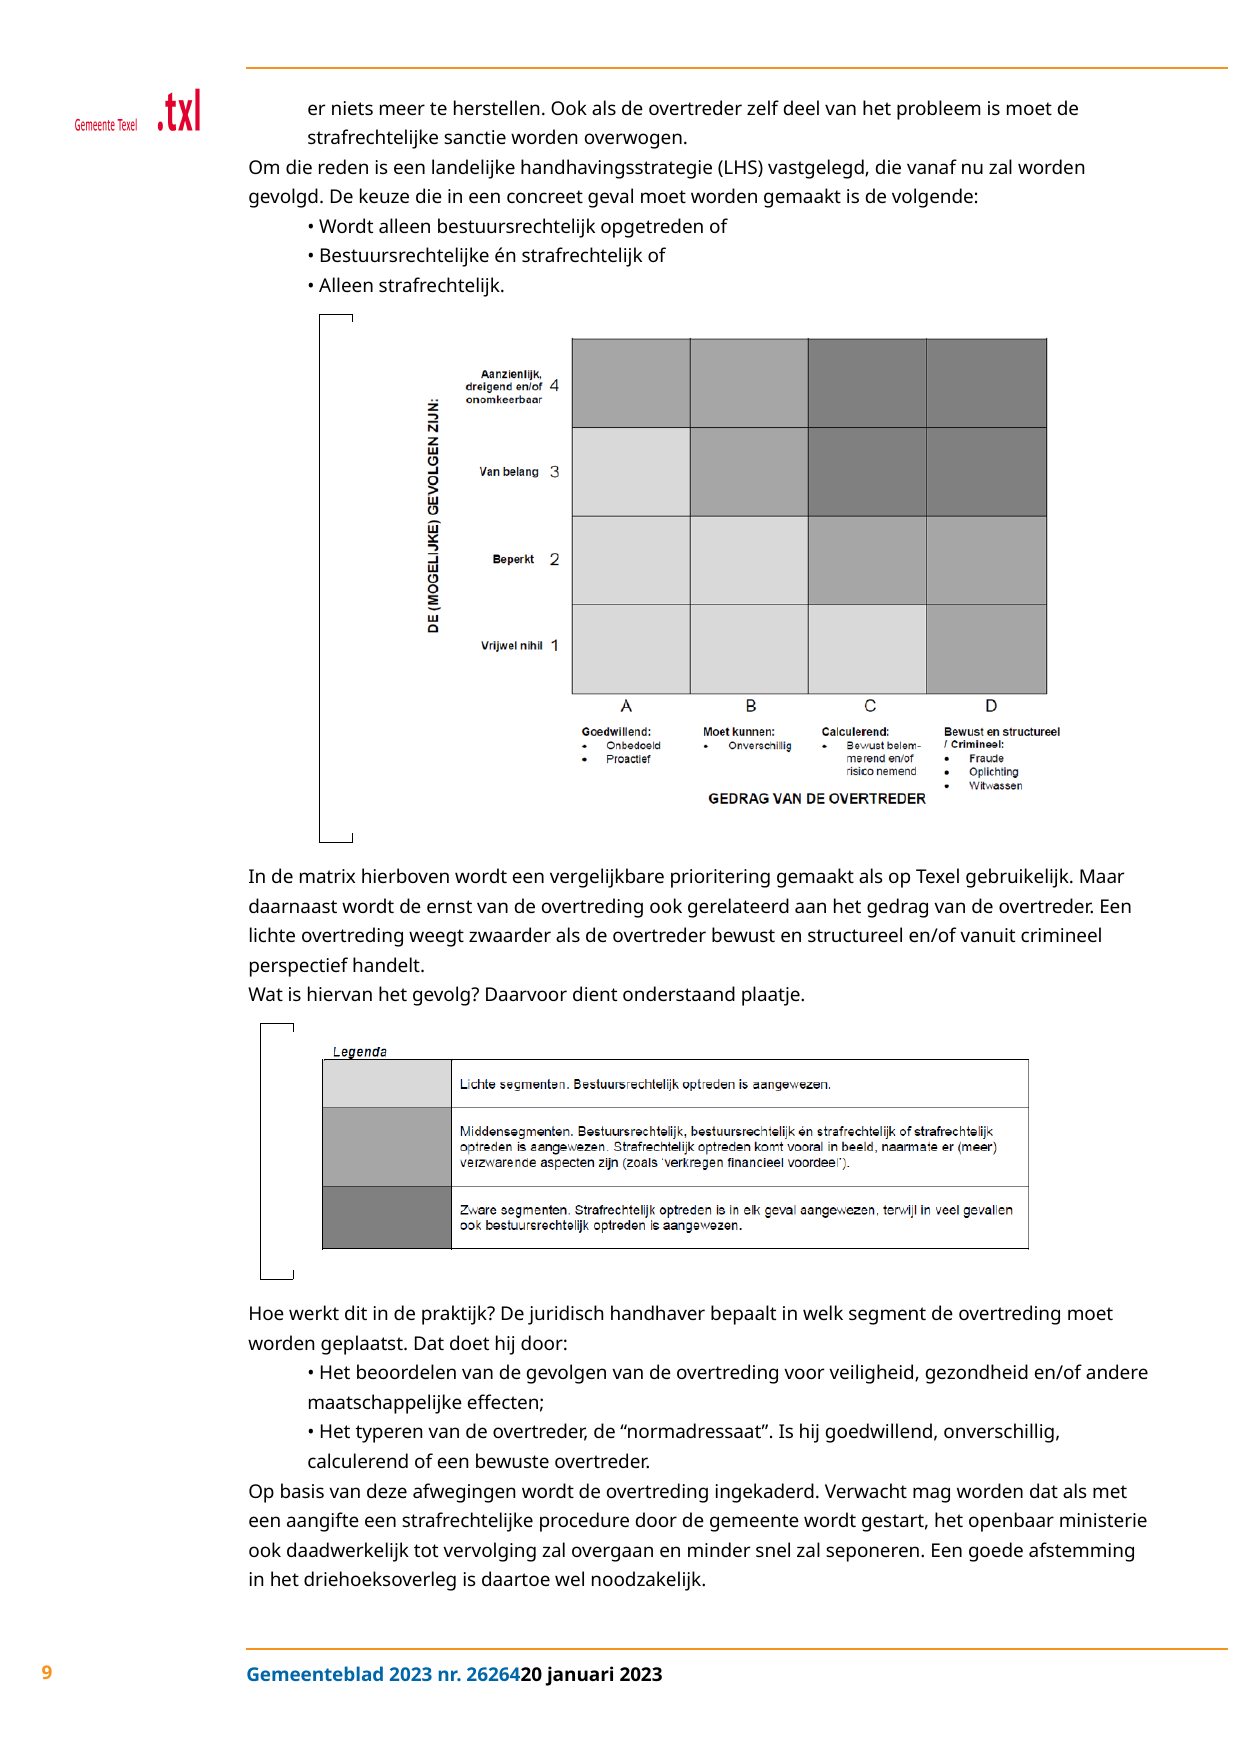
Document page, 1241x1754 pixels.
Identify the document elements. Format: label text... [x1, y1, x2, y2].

picture [268, 1032, 1155, 1270]
list • Het typeren van de overtreder, de “normadressaat”. Is hij goedwillend, onverschillig, calculerend of een bewuste overtreder. [248, 1419, 1152, 1474]
picture [327, 322, 1214, 833]
text Wat is hiervan het gevolg? Daarvoor dient onderstaand plaatje. [248, 982, 1152, 1007]
list • Wordt alleen bestuursrechtelijk opgetreden of [248, 213, 1152, 239]
text Hoe werkt dit in de praktijk? De juridisch handhaver bepaalt in welk segment de overtreding moet worden geplaatst. Dat doet hij door: [248, 1300, 1152, 1356]
text Op basis van deze afwegingen wordt de overtreding ingekaderd. Verwacht mag worden dat als met een aangifte een strafrechtelijke procedure door de gemeente wordt gestart, het openbaar ministerie ook daadwerkelijk tot vervolging zal overgaan en minder snel zal seponeren. Een goede afstemming in het driehoeksoverleg is daartoe wel noodzakelijk. [248, 1478, 1152, 1592]
text Om die reden is een landelijke handhavingsstrategie (LHS) vastgelegd, die vanaf nu zal worden gevolgd. De keuze die in een concreet geval moet worden gemaakt is de volgende: [248, 154, 1152, 209]
list er niets meer te herstellen. Ook als de overtreder zelf deel van het probleem is moet de strafrechtelijke sanctie worden overwogen. [248, 95, 1152, 150]
list • Bestuursrechtelijke én strafrechtelijk of [248, 243, 1152, 268]
list • Alleen strafrechtelijk. [248, 272, 1152, 298]
list • Het beoordelen van de gevolgen van de overtreding voor veiligheid, gezondheid en/of andere maatschappelijke effecten; [248, 1359, 1152, 1415]
text In de matrix hierboven wordt een vergelijkbare prioritering gemaakt als op Texel gebruikelijk. Maar daarnaast wordt de ernst van de overtreding ook gerelateerd aan het gedrag van de overtreder. Een lichte overtreding weegt zwaarder als de overtreder bewust en structureel en/of vanuit crimineel perspectief handelt. [248, 863, 1152, 978]
picture [41, 47, 231, 172]
